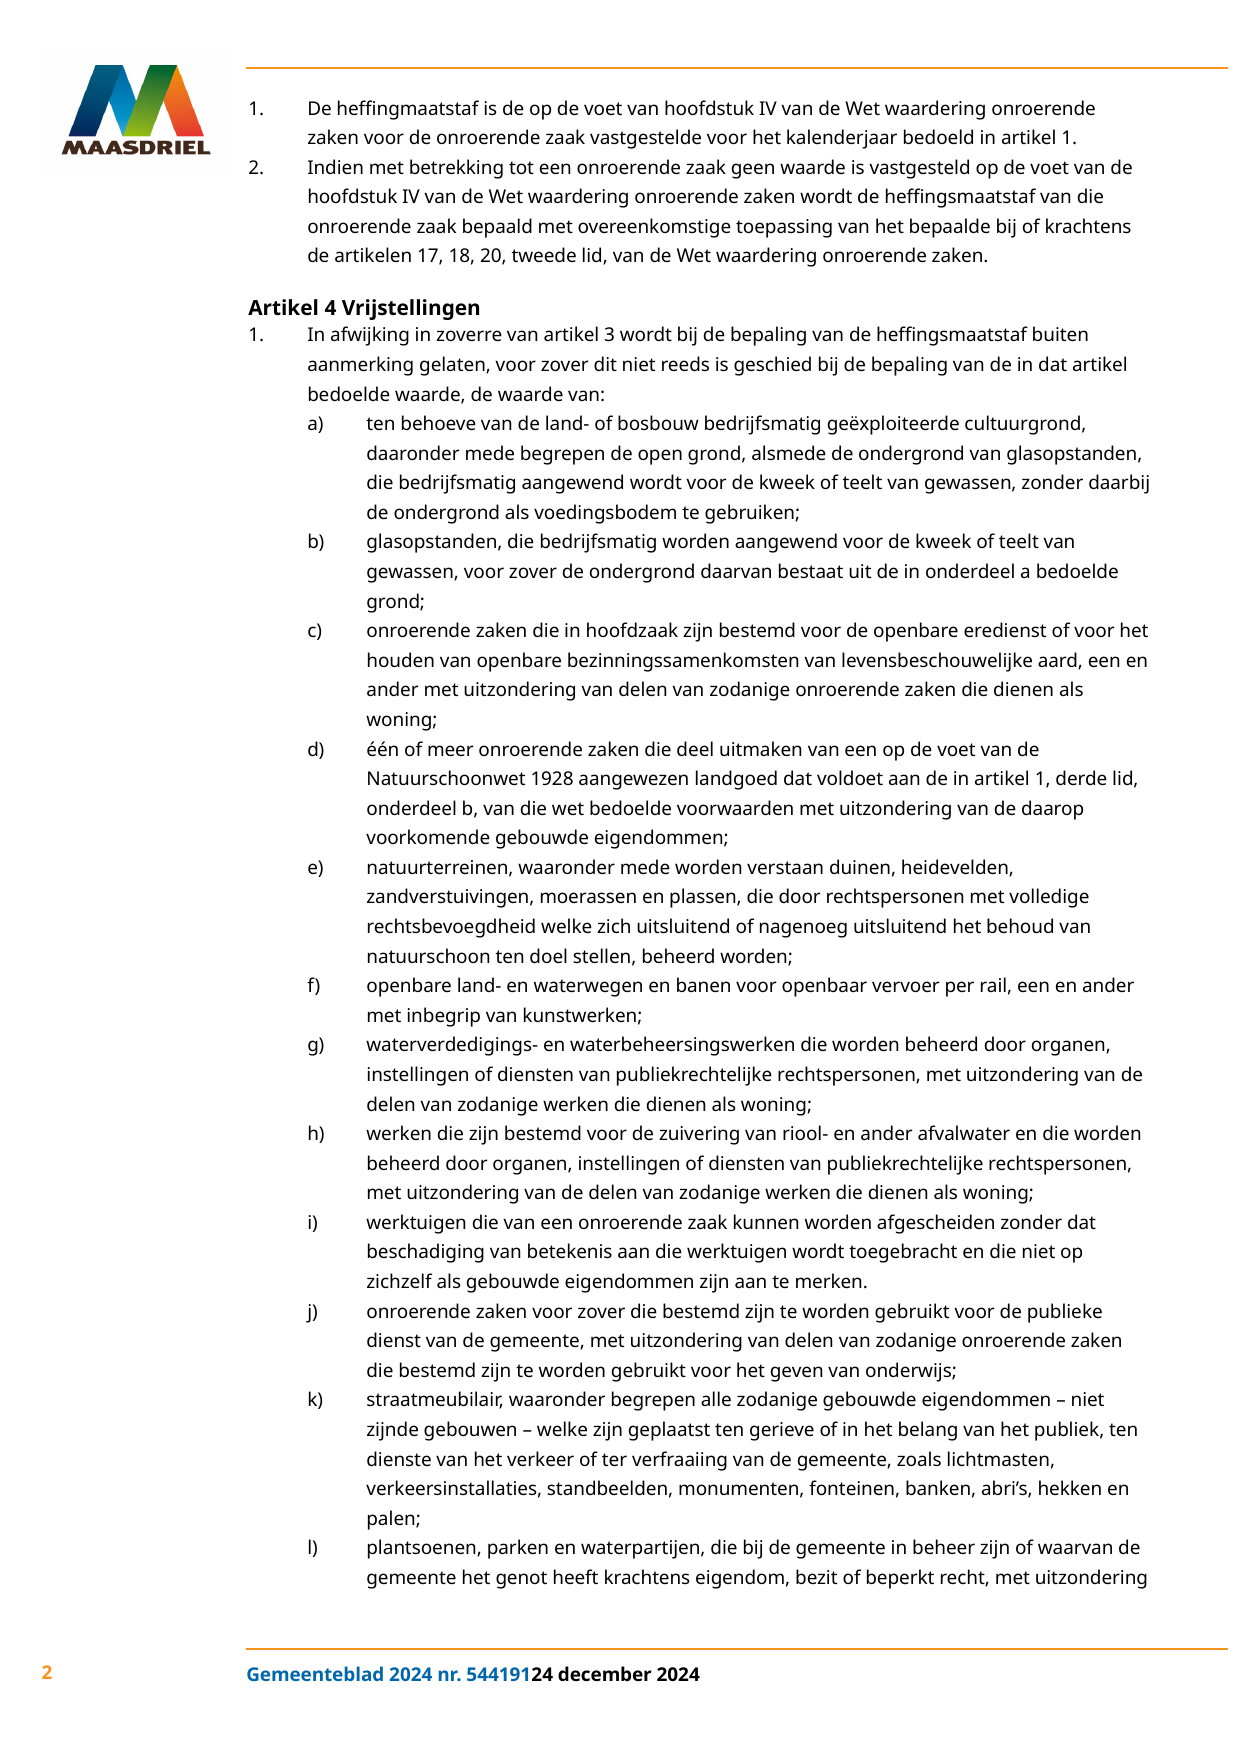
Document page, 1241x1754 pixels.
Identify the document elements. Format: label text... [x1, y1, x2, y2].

list één of meer onroerende zaken die deel uitmaken van een op de voet van de Natuurschoonwet 1928 aangewezen landgoed dat voldoet aan de in artikel 1, derde lid, onderdeel b, van die wet bedoelde voorwaarden met uitzondering van de daarop voorkomende gebouwde eigendommen; [307, 736, 1152, 850]
list plantsoenen, parken en waterpartijen, die bij de gemeente in beheer zijn of waarvan de gemeente het genot heeft krachtens eigendom, bezit of beperkt recht, met uitzondering [307, 1534, 1152, 1590]
list ten behoeve van de land- of bosbouw bedrijfsmatig geëxploiteerde cultuurgrond, daaronder mede begrepen de open grond, alsmede de ondergrond van glasopstanden, die bedrijfsmatig aangewend wordt voor de kweek of teelt van gewassen, zonder daarbij de ondergrond als voedingsbodem te gebruiken; [307, 410, 1152, 525]
list straatmeubilair, waaronder begrepen alle zodanige gebouwde eigendommen – niet zijnde gebouwen – welke zijn geplaatst ten gerieve of in het belang van het publiek, ten dienste van het verkeer of ter verfraaiing van de gemeente, zoals lichtmasten, verkeersinstallaties, standbeelden, monumenten, fonteinen, banken, abri’s, hekken en palen; [307, 1387, 1152, 1531]
list openbare land- en waterwegen en banen voor openbaar vervoer per rail, een en ander met inbegrip van kunstwerken; [307, 972, 1152, 1028]
list werken die zijn bestemd voor de zuivering van riool- en ander afvalwater en die worden beheerd door organen, instellingen of diensten van publiekrechtelijke rechtspersonen, met uitzondering van de delen van zodanige werken die dienen als woning; [307, 1120, 1152, 1205]
list waterverdedigings- en waterbeheersingswerken die worden beheerd door organen, instellingen of diensten van publiekrechtelijke rechtspersonen, met uitzondering van de delen van zodanige werken die dienen als woning; [307, 1032, 1152, 1116]
text Artikel 4 Vrijstellingen [248, 293, 1152, 322]
list In afwijking in zoverre van artikel 3 wordt bij de bepaling van de heffingsmaatstaf buiten aanmerking gelaten, voor zover dit niet reeds is geschied bij de bepaling van de in dat artikel bedoelde waarde, de waarde van: [248, 322, 1152, 406]
list glasopstanden, die bedrijfsmatig worden aangewend voor de kweek of teelt van gewassen, voor zover de ondergrond daarvan bestaat uit de in onderdeel a bedoelde grond; [307, 529, 1152, 613]
list onroerende zaken die in hoofdzaak zijn bestemd voor de openbare eredienst of voor het houden van openbare bezinningssamenkomsten van levensbeschouwelijke aard, een en ander met uitzondering van delen van zodanige onroerende zaken die dienen als woning; [307, 617, 1152, 732]
list werktuigen die van een onroerende zaak kunnen worden afgescheiden zonder dat beschadiging van betekenis aan die werktuigen wordt toegebracht en die niet op zichzelf als gebouwde eigendommen zijn aan te merken. [307, 1209, 1152, 1294]
picture [41, 47, 231, 172]
list onroerende zaken voor zover die bestemd zijn te worden gebruikt voor de publieke dienst van de gemeente, met uitzondering van delen van zodanige onroerende zaken die bestemd zijn te worden gebruikt voor het geven van onderwijs; [307, 1298, 1152, 1383]
list De heffingmaatstaf is de op de voet van hoofdstuk IV van de Wet waardering onroerende zaken voor de onroerende zaak vastgestelde voor het kalenderjaar bedoeld in artikel 1. [248, 95, 1152, 150]
list Indien met betrekking tot een onroerende zaak geen waarde is vastgesteld op de voet van de hoofdstuk IV van de Wet waardering onroerende zaken wordt de heffingsmaatstaf van die onroerende zaak bepaald met overeenkomstige toepassing van het bepaalde bij of krachtens de artikelen 17, 18, 20, tweede lid, van de Wet waardering onroerende zaken. [248, 154, 1152, 268]
list natuurterreinen, waaronder mede worden verstaan duinen, heidevelden, zandverstuivingen, moerassen en plassen, die door rechtspersonen met volledige rechtsbevoegdheid welke zich uitsluitend of nagenoeg uitsluitend het behoud van natuurschoon ten doel stellen, beheerd worden; [307, 854, 1152, 968]
